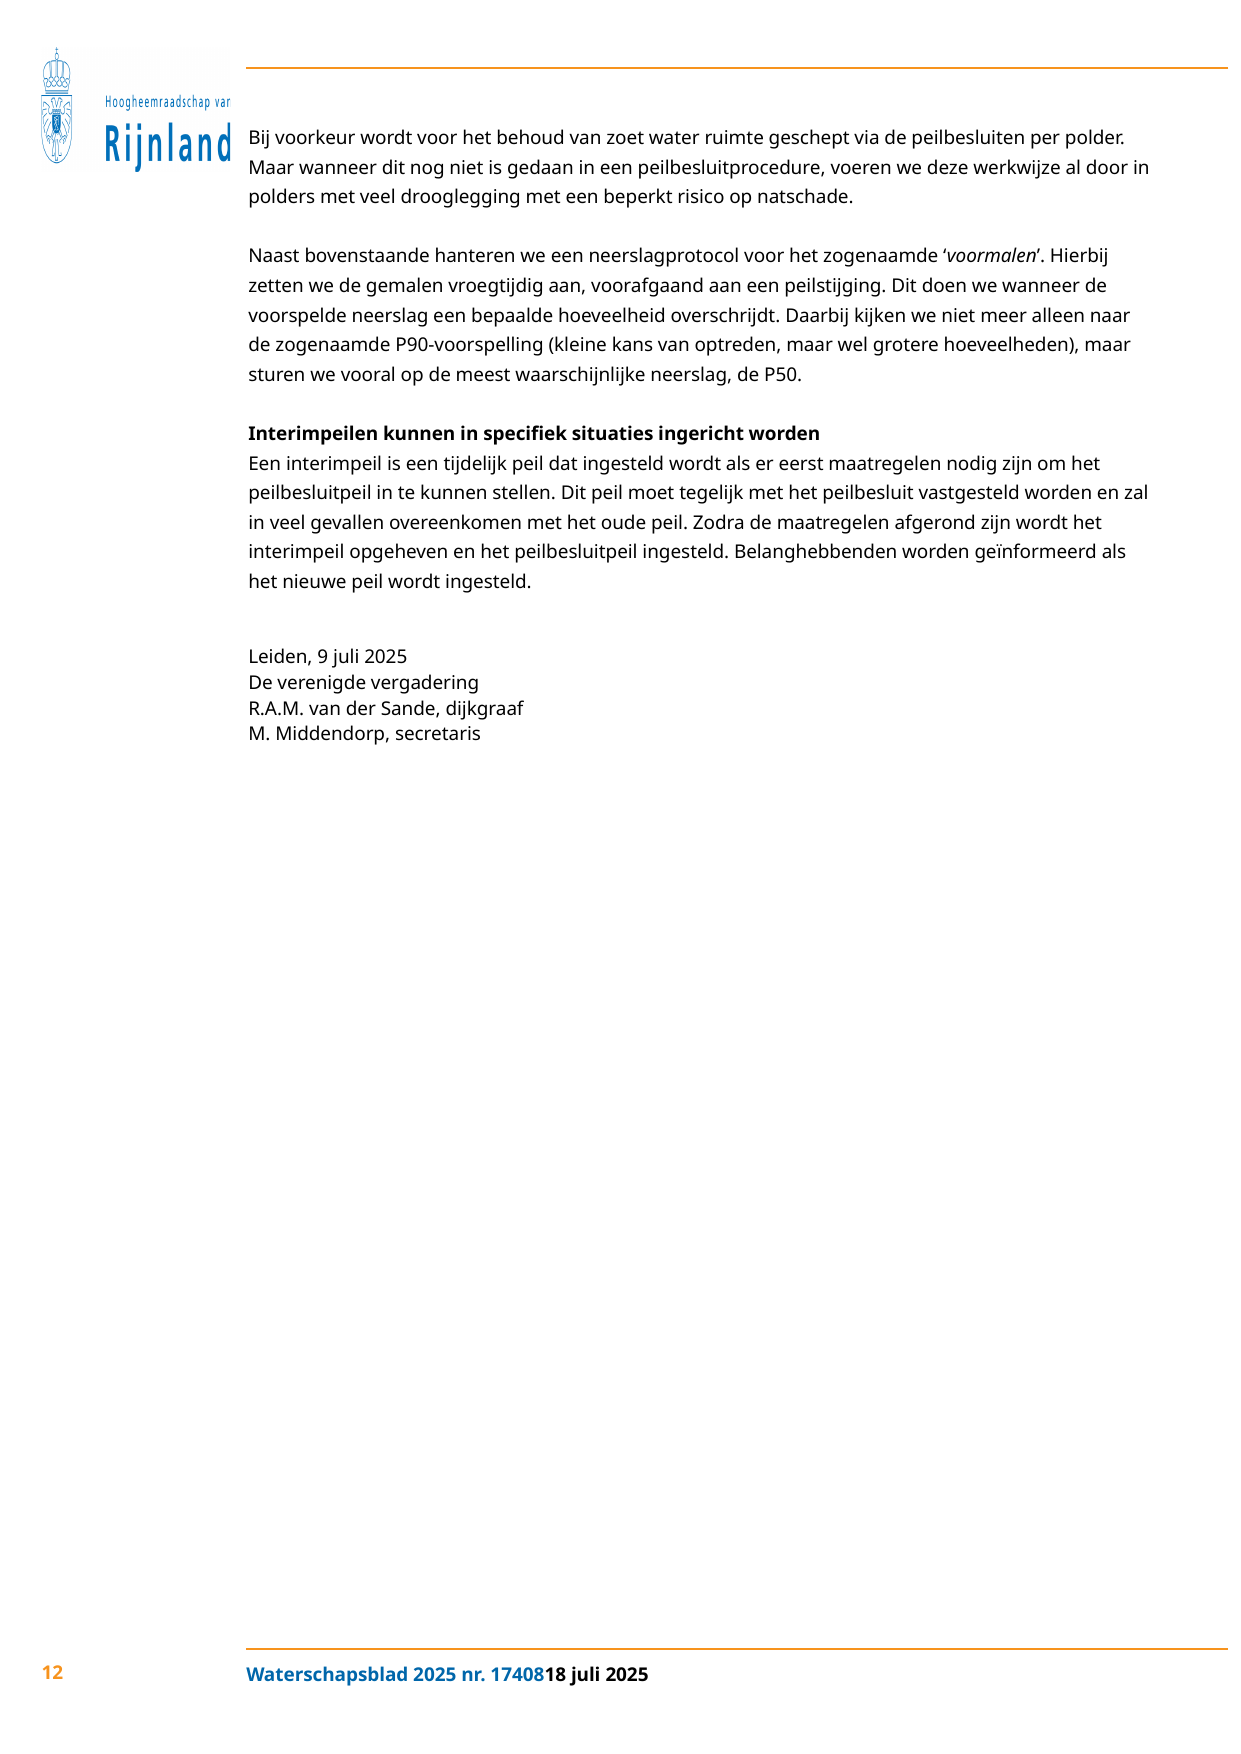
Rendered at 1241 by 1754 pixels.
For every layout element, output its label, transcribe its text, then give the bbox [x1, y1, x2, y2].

text De verenigde vergadering [248, 669, 1152, 695]
text Een interimpeil is een tijdelijk peil dat ingesteld wordt als er eerst maatregelen nodig zijn om het peilbesluitpeil in te kunnen stellen. Dit peil moet tegelijk met het peilbesluit vastgesteld worden en zal in veel gevallen overeenkomen met het oude peil. Zodra de maatregelen afgerond zijn wordt het interimpeil opgeheven en het peilbesluitpeil ingesteld. Belanghebbenden worden geïnformeerd als het nieuwe peil wordt ingesteld. [248, 450, 1152, 594]
text Bij voorkeur wordt voor het behoud van zoet water ruimte geschept via de peilbesluiten per polder. Maar wanneer dit nog niet is gedaan in een peilbesluitprocedure, voeren we deze werkwijze al door in polders met veel drooglegging met een beperkt risico op natschade. [248, 124, 1152, 209]
text M. Middendorp, secretaris [248, 721, 1152, 746]
text R.A.M. van der Sande, dijkgraaf [248, 695, 1152, 721]
text Leiden, 9 juli 2025 [248, 643, 1152, 669]
picture [41, 47, 231, 172]
text Interimpeilen kunnen in specifiek situaties ingericht worden [248, 420, 1152, 446]
text Naast bovenstaande hanteren we een neerslagprotocol voor het zogenaamde ‘voormalen’. Hierbij zetten we de gemalen vroegtijdig aan, voorafgaand aan een peilstijging. Dit doen we wanneer de voorspelde neerslag een bepaalde hoeveelheid overschrijdt. Daarbij kijken we niet meer alleen naar de zogenaamde P90-voorspelling (kleine kans van optreden, maar wel grotere hoeveelheden), maar sturen we vooral op de meest waarschijnlijke neerslag, de P50. [248, 243, 1152, 387]
